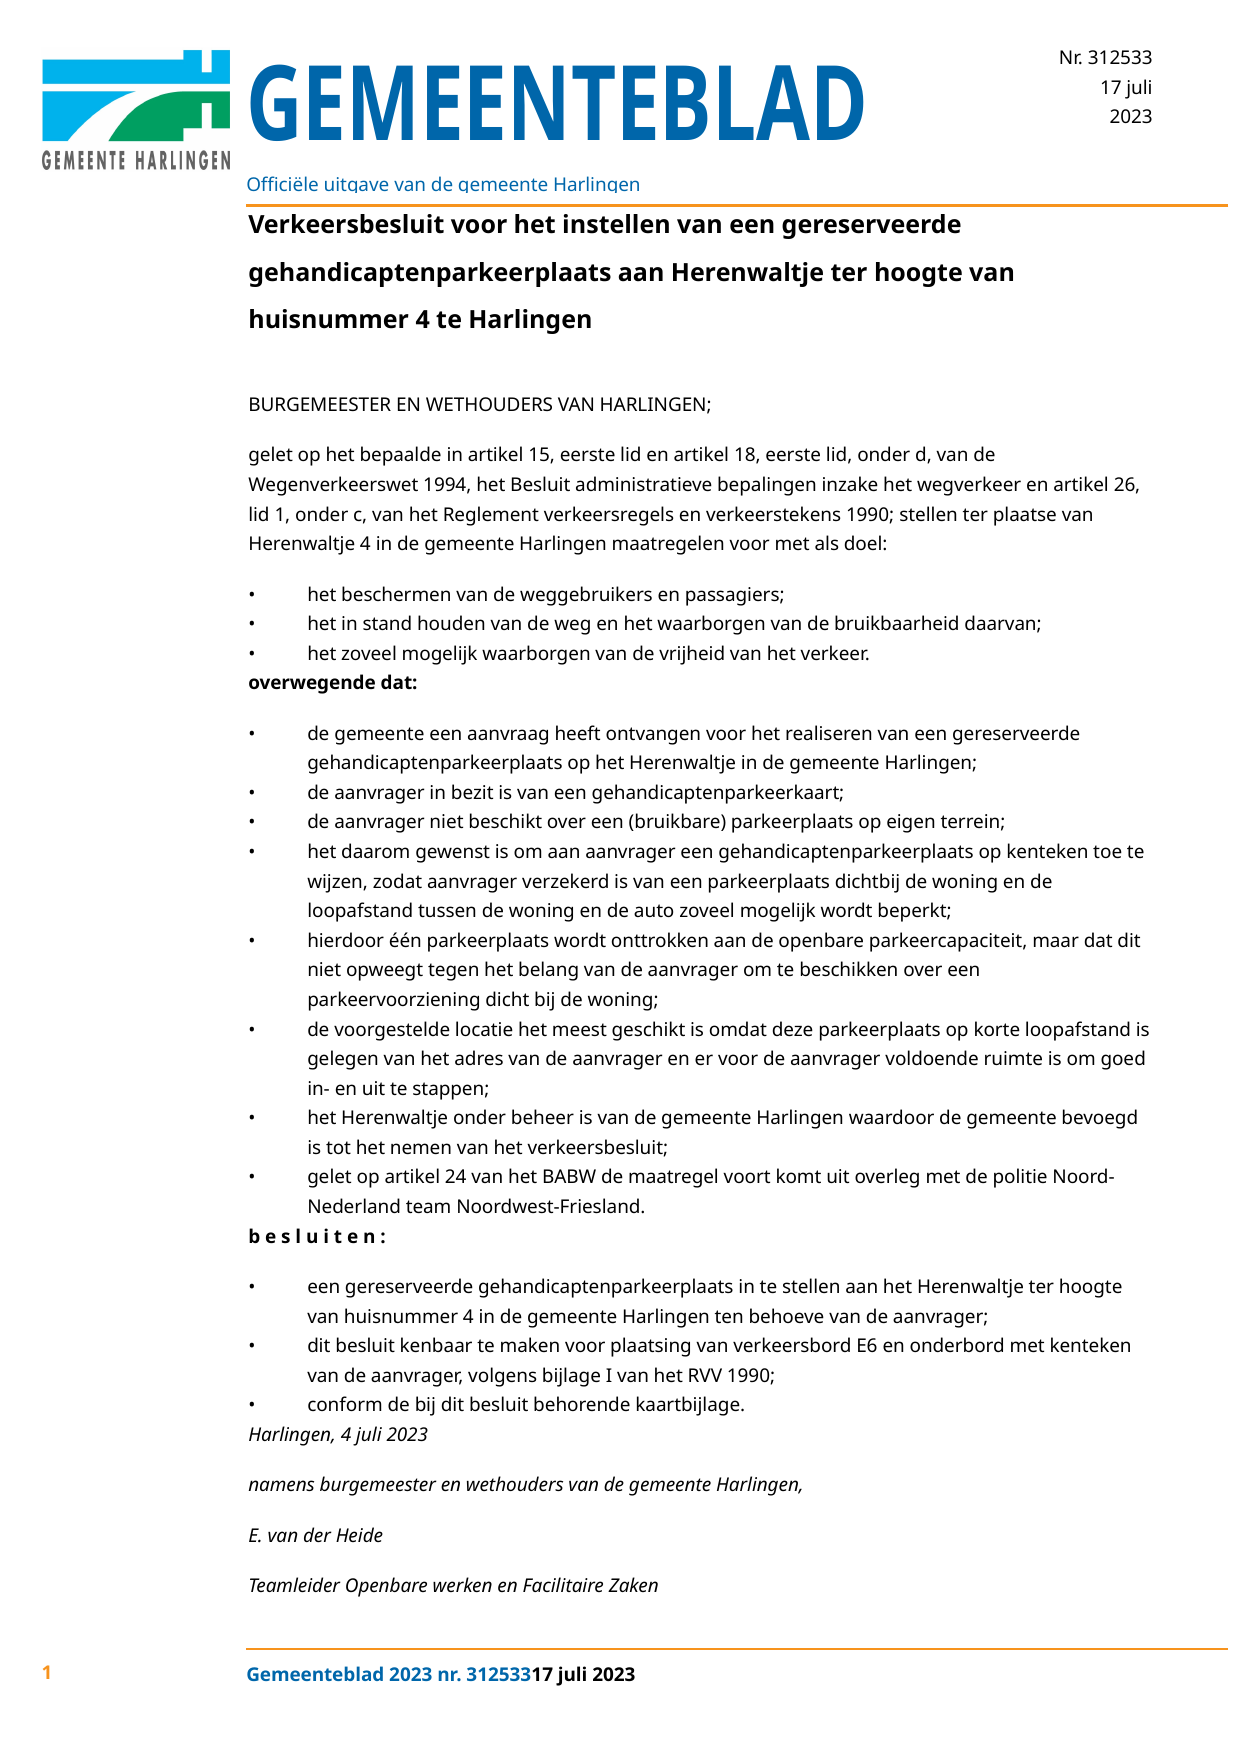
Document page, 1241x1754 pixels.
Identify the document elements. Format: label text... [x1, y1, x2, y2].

list het beschermen van de weggebruikers en passagiers; [248, 581, 1152, 607]
list de aanvrager in bezit is van een gehandicaptenparkeerkaart; [248, 779, 1152, 805]
list het Herenwaltje onder beheer is van de gemeente Harlingen waardoor de gemeente bevoegd is tot het nemen van het verkeersbesluit; [248, 1104, 1152, 1160]
list het zoveel mogelijk waarborgen van de vrijheid van het verkeer. [248, 640, 1152, 666]
list de aanvrager niet beschikt over een (bruikbare) parkeerplaats op eigen terrein; [248, 809, 1152, 834]
list hierdoor één parkeerplaats wordt onttrokken aan de openbare parkeercapaciteit, maar dat dit niet opweegt tegen het belang van de aanvrager om te beschikken over een parkeervoorziening dicht bij de woning; [248, 927, 1152, 1012]
text Teamleider Openbare werken en Facilitaire Zaken [248, 1572, 1152, 1598]
list het daarom gewenst is om aan aanvrager een gehandicaptenparkeerplaats op kenteken toe te wijzen, zodat aanvrager verzekerd is van een parkeerplaats dichtbij de woning en de loopafstand tussen de woning en de auto zoveel mogelijk wordt beperkt; [248, 838, 1152, 923]
picture [41, 47, 231, 172]
list het in stand houden van de weg en het waarborgen van de bruikbaarheid daarvan; [248, 610, 1152, 636]
text gelet op het bepaalde in artikel 15, eerste lid en artikel 18, eerste lid, onder d, van de Wegenverkeerswet 1994, het Besluit administratieve bepalingen inzake het wegverkeer en artikel 26, lid 1, onder c, van het Reglement verkeersregels en verkeerstekens 1990; stellen ter plaatse van Herenwaltje 4 in de gemeente Harlingen maatregelen voor met als doel: [248, 442, 1152, 556]
list gelet op artikel 24 van het BABW de maatregel voort komt uit overleg met de politie Noord-Nederland team Noordwest-Friesland. [248, 1164, 1152, 1219]
text b e s l u i t e n : [248, 1223, 1152, 1249]
text overwegende dat: [248, 669, 1152, 695]
text Verkeersbesluit voor het instellen van een gereserveerde gehandicaptenparkeerplaats aan Herenwaltje ter hoogte van huisnummer 4 te Harlingen [248, 207, 1152, 336]
text E. van der Heide [248, 1522, 1152, 1548]
text Harlingen, 4 juli 2023 [248, 1421, 1152, 1447]
text namens burgemeester en wethouders van de gemeente Harlingen, [248, 1472, 1152, 1497]
list een gereserveerde gehandicaptenparkeerplaats in te stellen aan het Herenwaltje ter hoogte van huisnummer 4 in de gemeente Harlingen ten behoeve van de aanvrager; [248, 1273, 1152, 1329]
list dit besluit kenbaar te maken voor plaatsing van verkeersbord E6 en onderbord met kenteken van de aanvrager, volgens bijlage I van het RVV 1990; [248, 1332, 1152, 1388]
text BURGEMEESTER EN WETHOUDERS VAN HARLINGEN; [248, 391, 1152, 417]
list de voorgestelde locatie het meest geschikt is omdat deze parkeerplaats op korte loopafstand is gelegen van het adres van de aanvrager en er voor de aanvrager voldoende ruimte is om goed in- en uit te stappen; [248, 1016, 1152, 1101]
list de gemeente een aanvraag heeft ontvangen voor het realiseren van een gereserveerde gehandicaptenparkeerplaats op het Herenwaltje in de gemeente Harlingen; [248, 720, 1152, 775]
list conform de bij dit besluit behorende kaartbijlage. [248, 1392, 1152, 1417]
